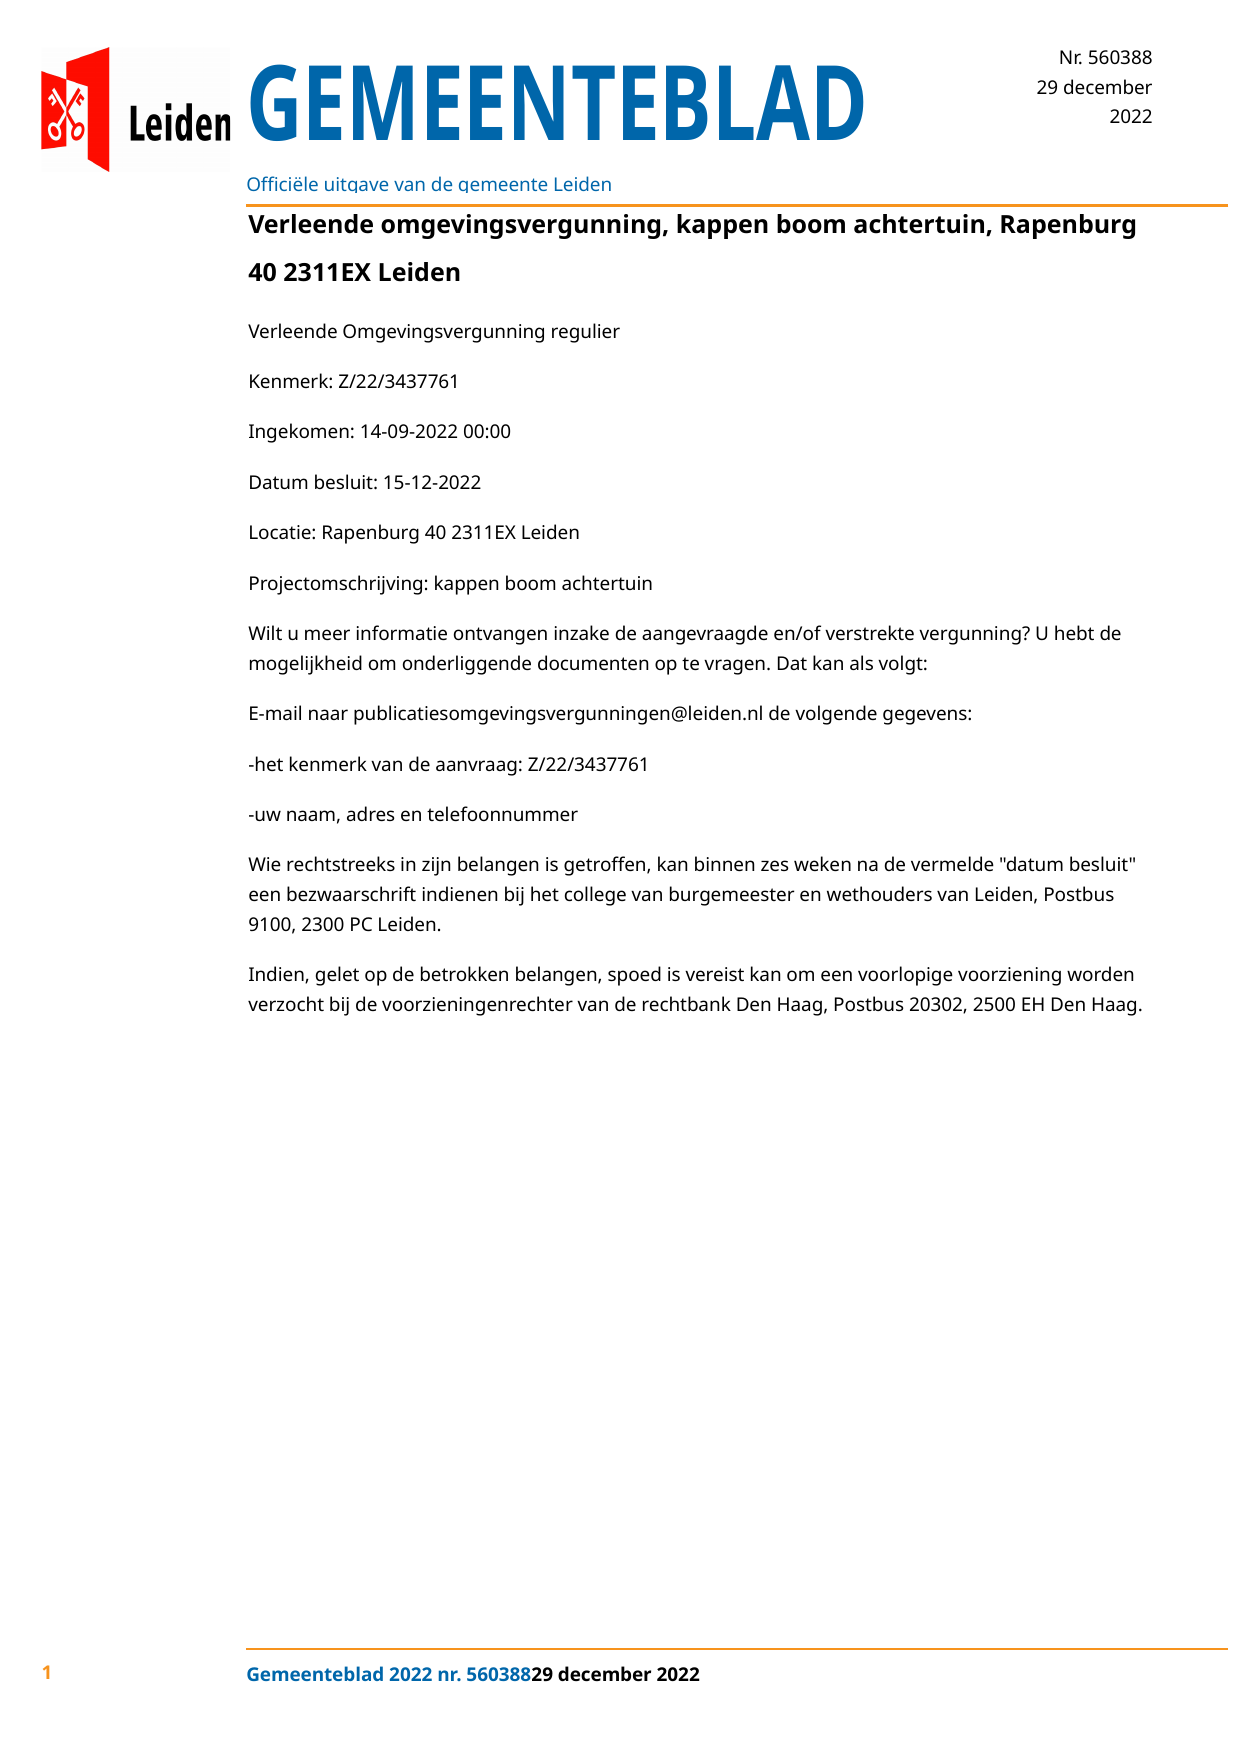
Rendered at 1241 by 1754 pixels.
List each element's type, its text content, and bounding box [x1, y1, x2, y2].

text Wie rechtstreeks in zijn belangen is getroffen, kan binnen zes weken na de vermelde "datum besluit" een bezwaarschrift indienen bij het college van burgemeester en wethouders van Leiden, Postbus 9100, 2300 PC Leiden. [248, 852, 1152, 937]
text Wilt u meer informatie ontvangen inzake de aangevraagde en/of verstrekte vergunning? U hebt de mogelijkheid om onderliggende documenten op te vragen. Dat kan als volgt: [248, 620, 1152, 676]
text Ingekomen: 14-09-2022 00:00 [248, 419, 1152, 444]
text Projectomschrijving: kappen boom achtertuin [248, 570, 1152, 596]
text Verleende Omgevingsvergunning regulier [248, 318, 1152, 344]
text E-mail naar publicatiesomgevingsvergunningen@leiden.nl de volgende gegevens: [248, 700, 1152, 726]
text Indien, gelet op de betrokken belangen, spoed is vereist kan om een voorlopige voorziening worden verzocht bij de voorzieningenrechter van de rechtbank Den Haag, Postbus 20302, 2500 EH Den Haag. [248, 961, 1152, 1017]
text Datum besluit: 15-12-2022 [248, 469, 1152, 495]
picture [41, 47, 231, 172]
text Kenmerk: Z/22/3437761 [248, 368, 1152, 394]
text Verleende omgevingsvergunning, kappen boom achtertuin, Rapenburg 40 2311EX Leiden [248, 207, 1152, 288]
text -het kenmerk van de aanvraag: Z/22/3437761 [248, 751, 1152, 777]
text -uw naam, adres en telefoonnummer [248, 801, 1152, 827]
text Locatie: Rapenburg 40 2311EX Leiden [248, 519, 1152, 545]
